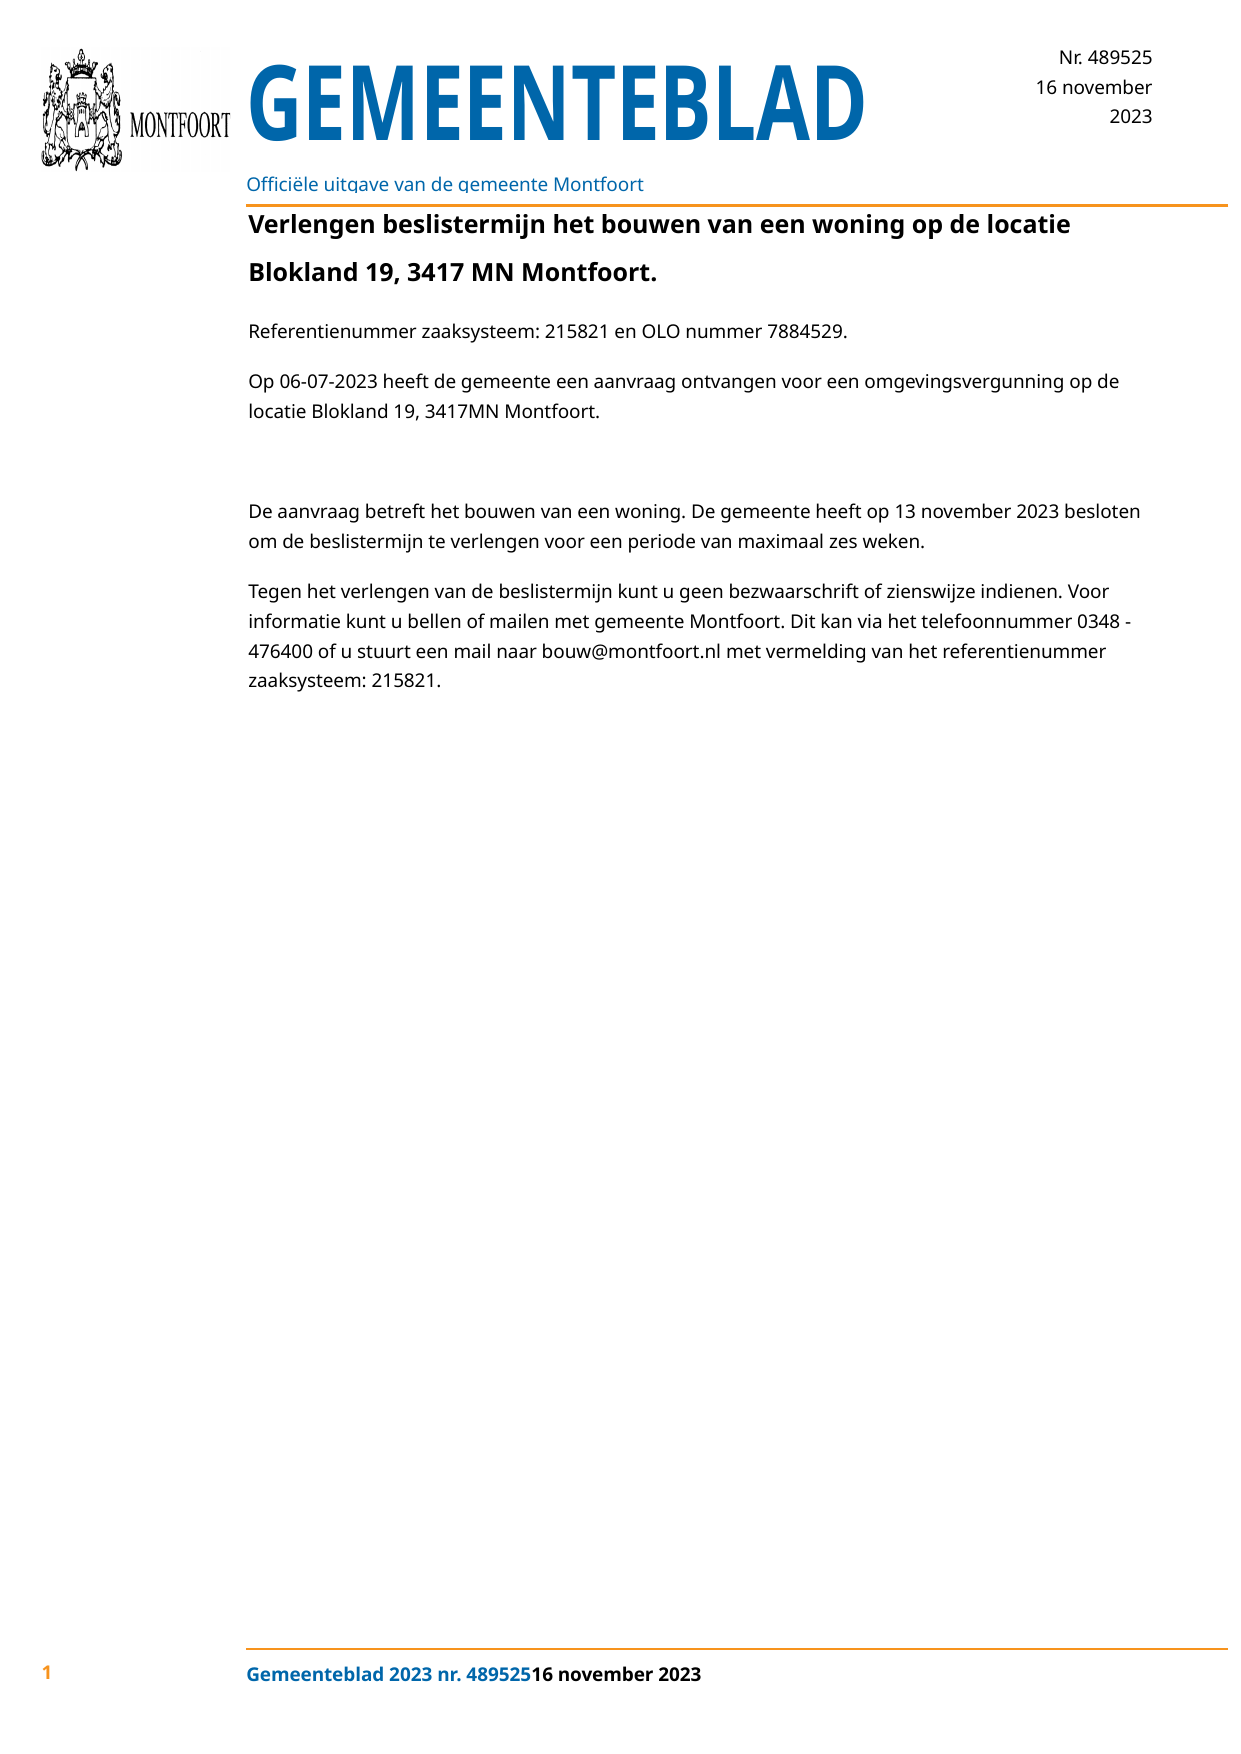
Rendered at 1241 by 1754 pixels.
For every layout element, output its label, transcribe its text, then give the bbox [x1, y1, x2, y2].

text Tegen het verlengen van de beslistermijn kunt u geen bezwaarschrift of zienswijze indienen. Voor informatie kunt u bellen of mailen met gemeente Montfoort. Dit kan via het telefoonnummer 0348 - 476400 of u stuurt een mail naar bouw@montfoort.nl met vermelding van het referentienummer zaaksysteem: 215821. [248, 579, 1152, 693]
text De aanvraag betreft het bouwen van een woning. De gemeente heeft op 13 november 2023 besloten om de beslistermijn te verlengen voor een periode van maximaal zes weken. [248, 499, 1152, 554]
text Verlengen beslistermijn het bouwen van een woning op de locatie Blokland 19, 3417 MN Montfoort. [248, 207, 1152, 288]
picture [41, 47, 231, 172]
text Op 06-07-2023 heeft de gemeente een aanvraag ontvangen voor een omgevingsvergunning op de locatie Blokland 19, 3417MN Montfoort. [248, 368, 1152, 424]
text Referentienummer zaaksysteem: 215821 en OLO nummer 7884529. [248, 318, 1152, 344]
